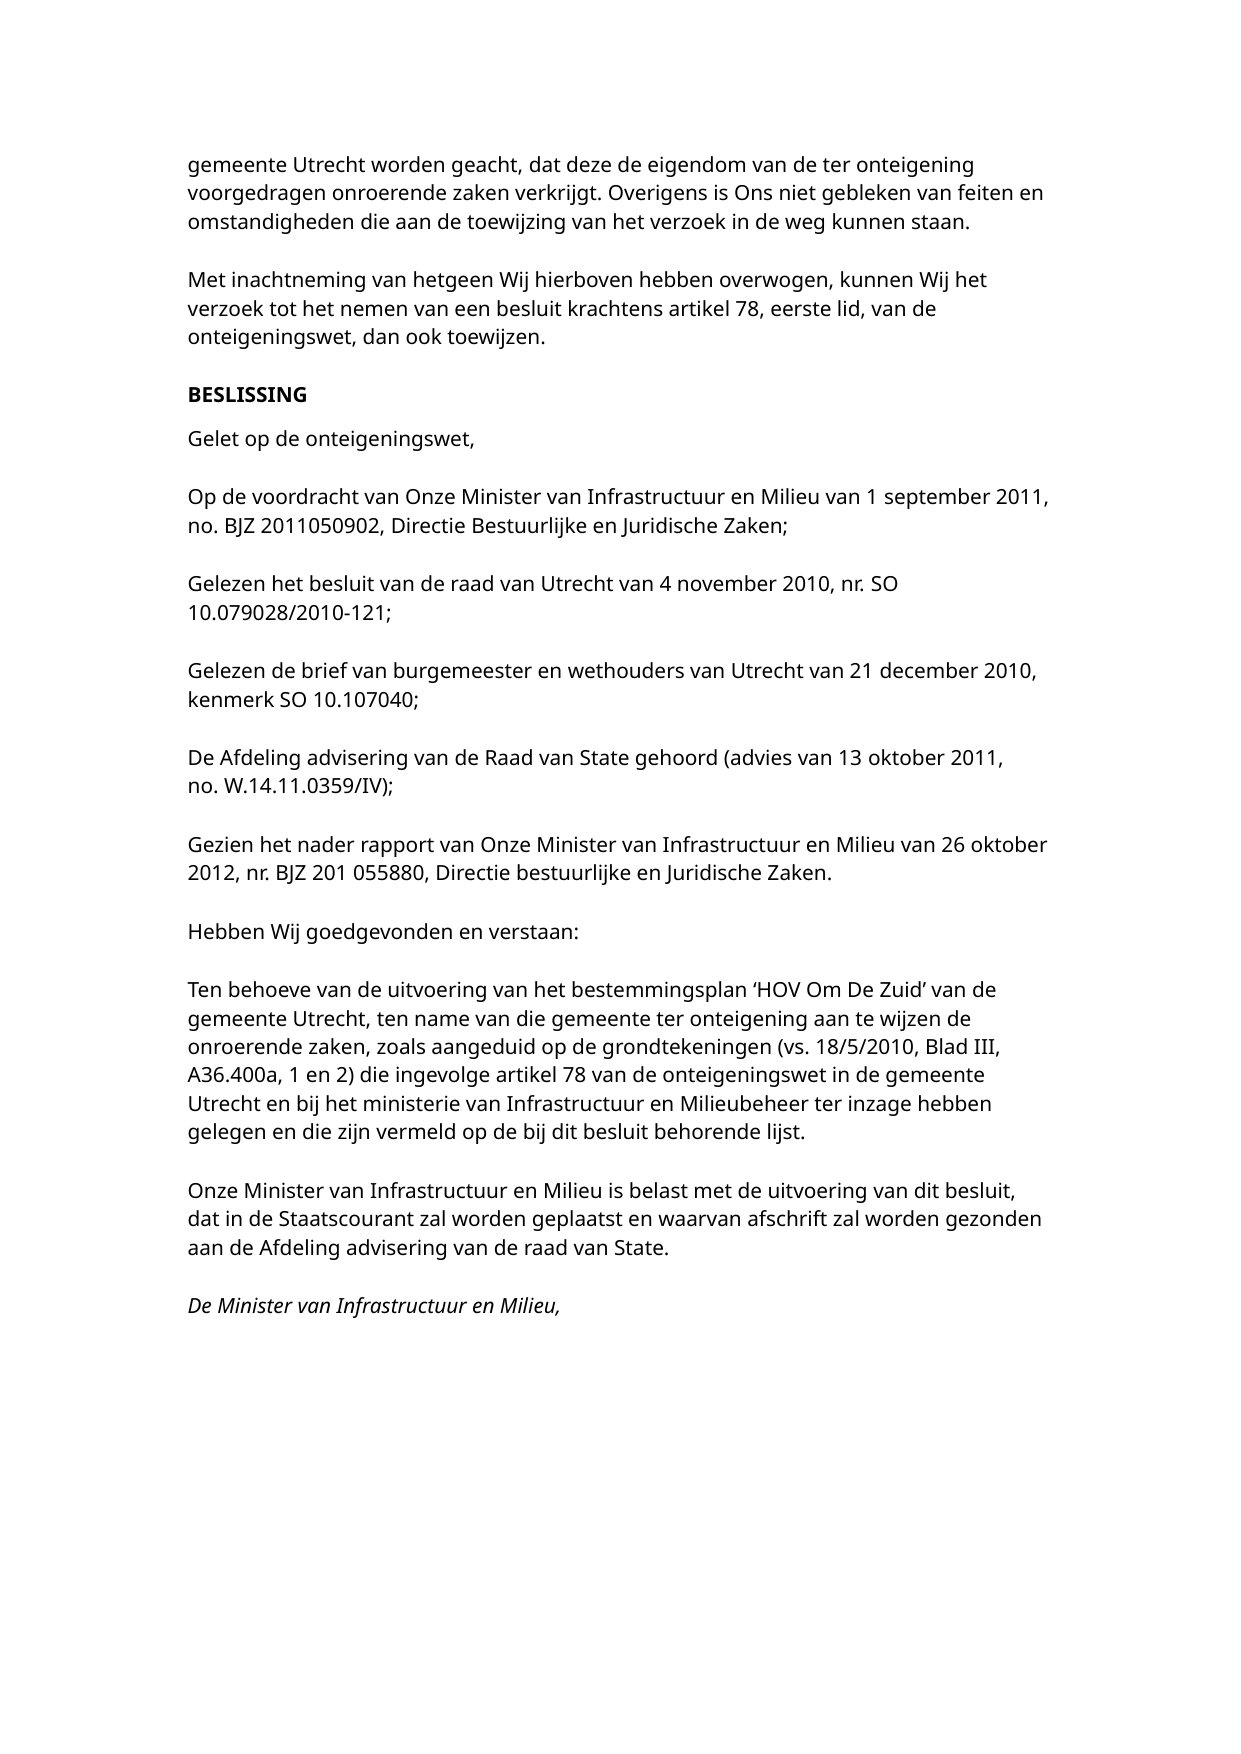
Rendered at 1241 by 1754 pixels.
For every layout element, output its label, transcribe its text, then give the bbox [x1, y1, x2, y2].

text Met inachtneming van hetgeen Wij hierboven hebben overwogen, kunnen Wij het verzoek tot het nemen van een besluit krachtens artikel 78, eerste lid, van de onteigeningswet, dan ook toewijzen. [187, 265, 1053, 351]
text Ten behoeve van de uitvoering van het bestemmingsplan ‘HOV Om De Zuid’ van de gemeente Utrecht, ten name van die gemeente ter onteigening aan te wijzen de onroerende zaken, zoals aangeduid op de grondtekeningen (vs. 18/5/2010, Blad III, A36.400a, 1 en 2) die ingevolge artikel 78 van de onteigeningswet in de gemeente Utrecht en bij het ministerie van Infrastructuur en Milieubeheer ter inzage hebben gelegen en die zijn vermeld op de bij dit besluit behorende lijst. [187, 975, 1053, 1146]
text De Minister van Infrastructuur en Milieu, [187, 1291, 1053, 1320]
text Op de voordracht van Onze Minister van Infrastructuur en Milieu van 1 september 2011, no. BJZ 2011050902, Directie Bestuurlijke en Juridische Zaken; [187, 482, 1053, 539]
text Gezien het nader rapport van Onze Minister van Infrastructuur en Milieu van 26 oktober 2012, nr. BJZ 201 055880, Directie bestuurlijke en Juridische Zaken. [187, 830, 1053, 887]
text BESLISSING [187, 381, 1053, 409]
text gemeente Utrecht worden geacht, dat deze de eigendom van de ter onteigening voorgedragen onroerende zaken verkrijgt. Overigens is Ons niet gebleken van feiten en omstandigheden die aan de toewijzing van het verzoek in de weg kunnen staan. [187, 150, 1053, 235]
text Hebben Wij goedgevonden en verstaan: [187, 917, 1053, 945]
text Gelezen de brief van burgemeester en wethouders van Utrecht van 21 december 2010, kenmerk SO 10.107040; [187, 656, 1053, 713]
text De Afdeling advisering van de Raad van State gehoord (advies van 13 oktober 2011, no. W.14.11.0359/IV); [187, 743, 1053, 800]
text Onze Minister van Infrastructuur en Milieu is belast met de uitvoering van dit besluit, dat in de Staatscourant zal worden geplaatst en waarvan afschrift zal worden gezonden aan de Afdeling advisering van de raad van State. [187, 1176, 1053, 1261]
text Gelet op de onteigeningswet, [187, 424, 1053, 452]
text Gelezen het besluit van de raad van Utrecht van 4 november 2010, nr. SO 10.079028/2010-121; [187, 569, 1053, 626]
